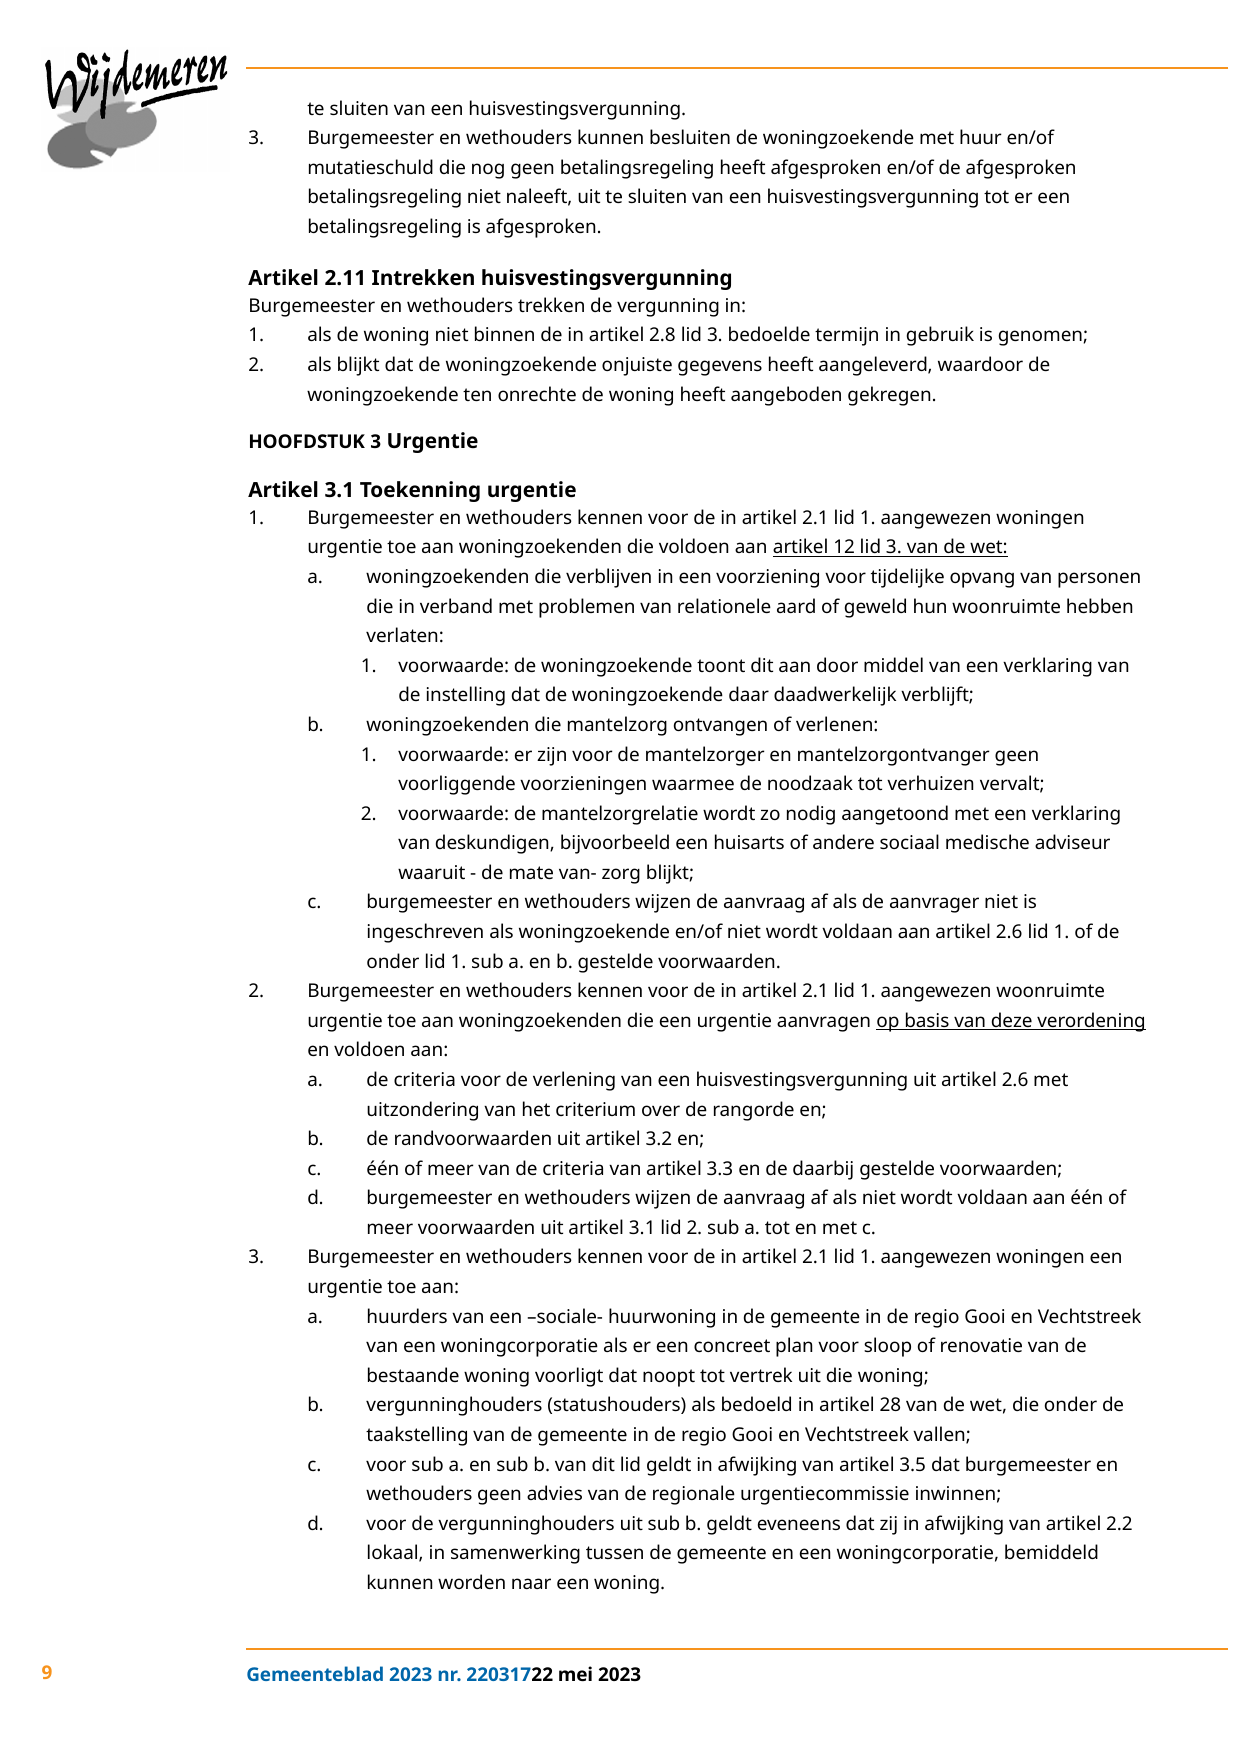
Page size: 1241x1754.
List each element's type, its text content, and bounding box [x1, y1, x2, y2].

list huurders van een –sociale- huurwoning in de gemeente in de regio Gooi en Vechtstreek van een woningcorporatie als er een concreet plan voor sloop of renovatie van de bestaande woning voorligt dat noopt tot vertrek uit die woning; [307, 1303, 1152, 1388]
list de randvoorwaarden uit artikel 3.2 en; [307, 1125, 1152, 1151]
list als de woning niet binnen de in artikel 2.8 lid 3. bedoelde termijn in gebruik is genomen; [248, 322, 1152, 347]
text Burgemeester en wethouders trekken de vergunning in: [248, 292, 1152, 318]
list burgemeester en wethouders wijzen de aanvraag af als de aanvrager niet is ingeschreven als woningzoekende en/of niet wordt voldaan aan artikel 2.6 lid 1. of de onder lid 1. sub a. en b. gestelde voorwaarden. [307, 889, 1152, 973]
picture [41, 47, 231, 172]
list voorwaarde: de woningzoekende toont dit aan door middel van een verklaring van de instelling dat de woningzoekende daar daadwerkelijk verblijft; [361, 652, 1152, 707]
text Artikel 3.1 Toekenning urgentie [248, 476, 1152, 504]
list voorwaarde: er zijn voor de mantelzorger en mantelzorgontvanger geen voorliggende voorzieningen waarmee de noodzaak tot verhuizen vervalt; [361, 741, 1152, 796]
list voor sub a. en sub b. van dit lid geldt in afwijking van artikel 3.5 dat burgemeester en wethouders geen advies van de regionale urgentiecommissie inwinnen; [307, 1451, 1152, 1506]
list Burgemeester en wethouders kennen voor de in artikel 2.1 lid 1. aangewezen woningen een urgentie toe aan: [248, 1244, 1152, 1299]
text Artikel 2.11 Intrekken huisvestingsvergunning [248, 263, 1152, 292]
list vergunninghouders (statushouders) als bedoeld in artikel 28 van de wet, die onder de taakstelling van de gemeente in de regio Gooi en Vechtstreek vallen; [307, 1392, 1152, 1447]
list één of meer van de criteria van artikel 3.3 en de daarbij gestelde voorwaarden; [307, 1155, 1152, 1181]
list de criteria voor de verlening van een huisvestingsvergunning uit artikel 2.6 met uitzondering van het criterium over de rangorde en; [307, 1066, 1152, 1121]
list voorwaarde: de mantelzorgrelatie wordt zo nodig aangetoond met een verklaring van deskundigen, bijvoorbeeld een huisarts of andere sociaal medische adviseur waaruit - de mate van- zorg blijkt; [361, 800, 1152, 885]
list voor de vergunninghouders uit sub b. geldt eveneens dat zij in afwijking van artikel 2.2 lokaal, in samenwerking tussen de gemeente en een woningcorporatie, bemiddeld kunnen worden naar een woning. [307, 1510, 1152, 1595]
list Burgemeester en wethouders kunnen besluiten de woningzoekende met huur en/of mutatieschuld die nog geen betalingsregeling heeft afgesproken en/of de afgesproken betalingsregeling niet naleeft, uit te sluiten van een huisvestingsvergunning tot er een betalingsregeling is afgesproken. [248, 124, 1152, 239]
list burgemeester en wethouders wijzen de aanvraag af als niet wordt voldaan aan één of meer voorwaarden uit artikel 3.1 lid 2. sub a. tot en met c. [307, 1184, 1152, 1240]
list woningzoekenden die verblijven in een voorziening voor tijdelijke opvang van personen die in verband met problemen van relationele aard of geweld hun woonruimte hebben verlaten: [307, 563, 1152, 648]
list Burgemeester en wethouders kennen voor de in artikel 2.1 lid 1. aangewezen woonruimte urgentie toe aan woningzoekenden die een urgentie aanvragen op basis van deze verordening en voldoen aan: [248, 977, 1152, 1062]
list te sluiten van een huisvestingsvergunning. [248, 95, 1152, 121]
list als blijkt dat de woningzoekende onjuiste gegevens heeft aangeleverd, waardoor de woningzoekende ten onrechte de woning heeft aangeboden gekregen. [248, 351, 1152, 406]
list Burgemeester en wethouders kennen voor de in artikel 2.1 lid 1. aangewezen woningen urgentie toe aan woningzoekenden die voldoen aan artikel 12 lid 3. van de wet: [248, 504, 1152, 559]
text HOOFDSTUK 3 Urgentie [248, 426, 1152, 455]
list woningzoekenden die mantelzorg ontvangen of verlenen: [307, 711, 1152, 737]
